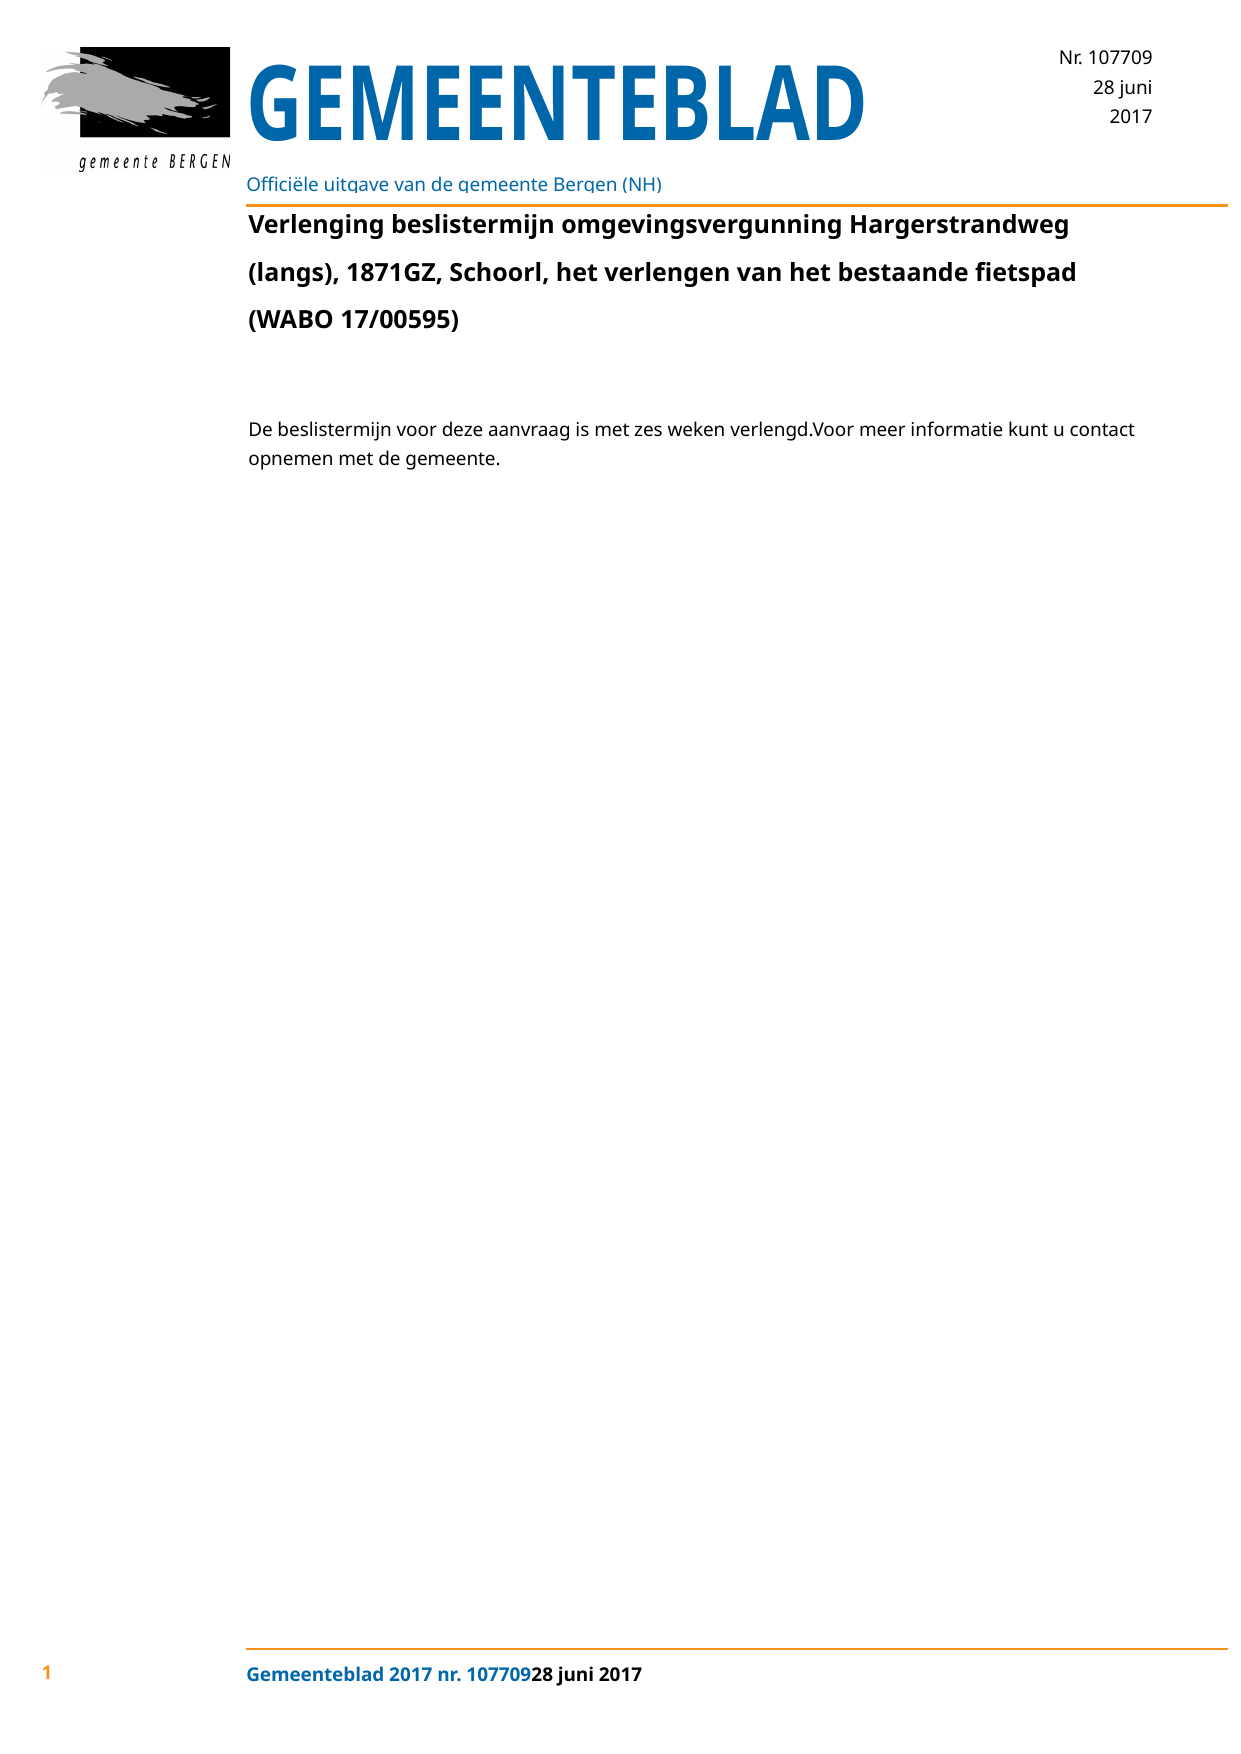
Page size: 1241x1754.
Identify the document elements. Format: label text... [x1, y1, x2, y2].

text De beslistermijn voor deze aanvraag is met zes weken verlengd.Voor meer informatie kunt u contact opnemen met de gemeente. [248, 416, 1152, 471]
picture [41, 47, 231, 172]
text Verlenging beslistermijn omgevingsvergunning Hargerstrandweg (langs), 1871GZ, Schoorl, het verlengen van het bestaande fietspad (WABO 17/00595) [248, 207, 1152, 336]
